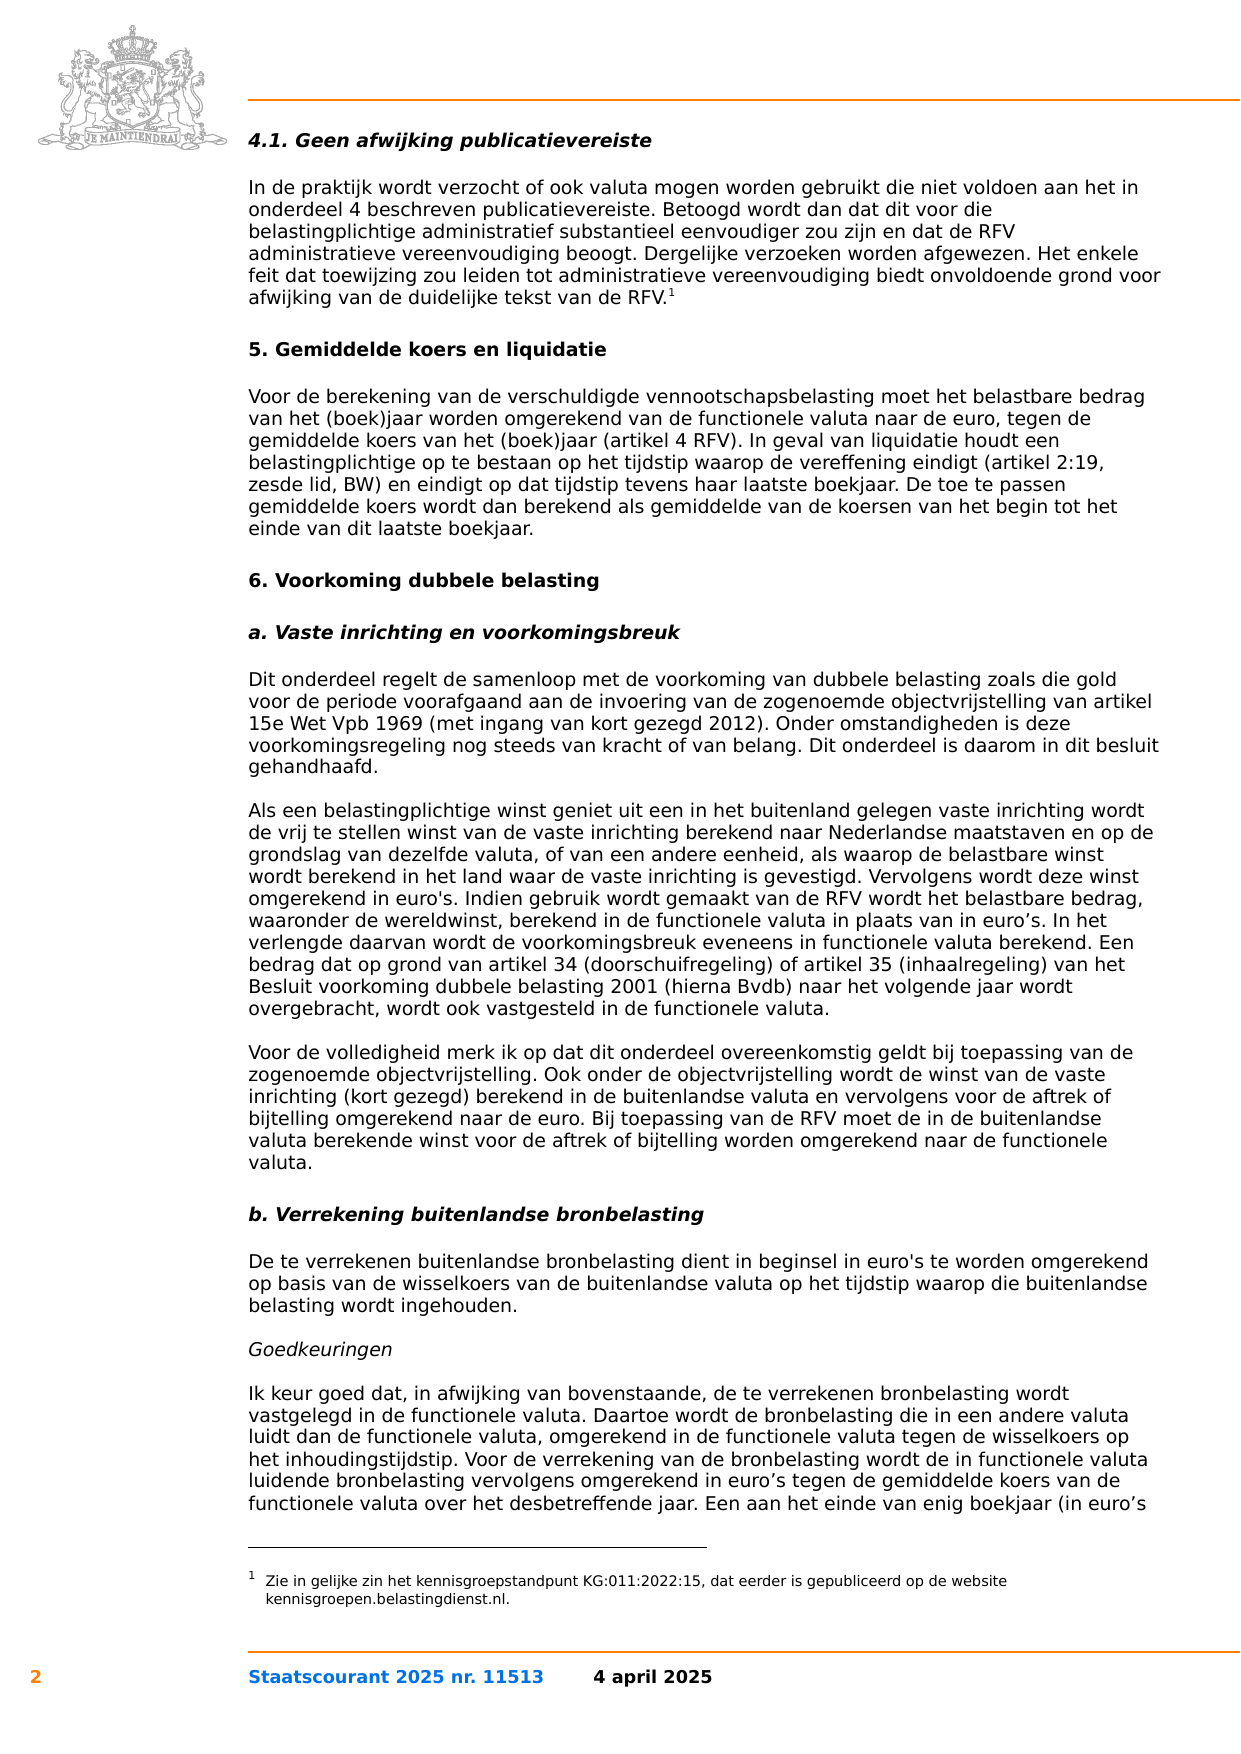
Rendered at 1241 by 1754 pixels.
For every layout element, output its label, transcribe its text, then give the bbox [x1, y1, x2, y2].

picture [38, 25, 227, 150]
subtitle 4.1. Geen afwijking publicatievereiste [248, 130, 1163, 152]
subtitle a. Vaste inrichting en voorkomingsbreuk [248, 622, 1163, 643]
text In de praktijk wordt verzocht of ook valuta mogen worden gebruikt die niet voldoen aan het in onderdeel 4 beschreven publicatievereiste. Betoogd wordt dan dat dit voor die belastingplichtige administratief substantieel eenvoudiger zou zijn en dat de RFV administratieve vereenvoudiging beoogt. Dergelijke verzoeken worden afgewezen. Het enkele feit dat toewijzing zou leiden tot administratieve vereenvoudiging biedt onvoldoende grond voor afwijking van de duidelijke tekst van de RFV. [248, 177, 1163, 309]
subtitle 5. Gemiddelde koers en liquidatie [248, 339, 1163, 361]
text De te verrekenen buitenlandse bronbelasting dient in beginsel in euro's te worden omgerekend op basis van de wisselkoers van de buitenlandse valuta op het tijdstip waarop die buitenlandse belasting wordt ingehouden. [248, 1251, 1163, 1317]
text Voor de berekening van de verschuldigde vennootschapsbelasting moet het belastbare bedrag van het (boek)jaar worden omgerekend van de functionele valuta naar de euro, tegen de gemiddelde koers van het (boek)jaar (artikel 4 RFV). In geval van liquidatie houdt een belastingplichtige op te bestaan op het tijdstip waarop de vereffening eindigt (artikel 2:19, zesde lid, BW) en eindigt op dat tijdstip tevens haar laatste boekjaar. De toe te passen gemiddelde koers wordt dan berekend als gemiddelde van de koersen van het begin tot het einde van dit laatste boekjaar. [248, 386, 1163, 539]
text Zie in gelijke zin het kennisgroepstandpunt KG:011:2022:15, dat eerder is gepubliceerd op de website kennisgroepen.belastingdienst.nl. [248, 1569, 1163, 1608]
subtitle b. Verrekening buitenlandse bronbelasting [248, 1204, 1163, 1226]
text Dit onderdeel regelt de samenloop met de voorkoming van dubbele belasting zoals die gold voor de periode voorafgaand aan de invoering van de zogenoemde objectvrijstelling van artikel 15e Wet Vpb 1969 (met ingang van kort gezegd 2012). Onder omstandigheden is deze voorkomingsregeling nog steeds van kracht of van belang. Dit onderdeel is daarom in dit besluit gehandhaafd. [248, 668, 1163, 778]
subtitle 6. Voorkoming dubbele belasting [248, 569, 1163, 592]
text Voor de volledigheid merk ik op dat dit onderdeel overeenkomstig geldt bij toepassing van de zogenoemde objectvrijstelling. Ook onder de objectvrijstelling wordt de winst van de vaste inrichting (kort gezegd) berekend in de buitenlandse valuta en vervolgens voor de aftrek of bijtelling omgerekend naar de euro. Bij toepassing van de RFV moet de in de buitenlandse valuta berekende winst voor de aftrek of bijtelling worden omgerekend naar de functionele valuta. [248, 1042, 1163, 1174]
subtitle Goedkeuringen [248, 1339, 1163, 1361]
text Ik keur goed dat, in afwijking van bovenstaande, de te verrekenen bronbelasting wordt vastgelegd in de functionele valuta. Daartoe wordt de bronbelasting die in een andere valuta luidt dan de functionele valuta, omgerekend in de functionele valuta tegen de wisselkoers op het inhoudingstijdstip. Voor de verrekening van de bronbelasting wordt de in functionele valuta luidende bronbelasting vervolgens omgerekend in euro’s tegen de gemiddelde koers van de functionele valuta over het desbetreffende jaar. Een aan het einde van enig boekjaar (in euro’s [248, 1382, 1163, 1514]
text Als een belastingplichtige winst geniet uit een in het buitenland gelegen vaste inrichting wordt de vrij te stellen winst van de vaste inrichting berekend naar Nederlandse maatstaven en op de grondslag van dezelfde valuta, of van een andere eenheid, als waarop de belastbare winst wordt berekend in het land waar de vaste inrichting is gevestigd. Vervolgens wordt deze winst omgerekend in euro's. Indien gebruik wordt gemaakt van de RFV wordt het belastbare bedrag, waaronder de wereldwinst, berekend in de functionele valuta in plaats van in euro’s. In het verlengde daarvan wordt de voorkomingsbreuk eveneens in functionele valuta berekend. Een bedrag dat op grond van artikel 34 (doorschuifregeling) of artikel 35 (inhaalregeling) van het Besluit voorkoming dubbele belasting 2001 (hierna Bvdb) naar het volgende jaar wordt overgebracht, wordt ook vastgesteld in de functionele valuta. [248, 800, 1163, 1020]
